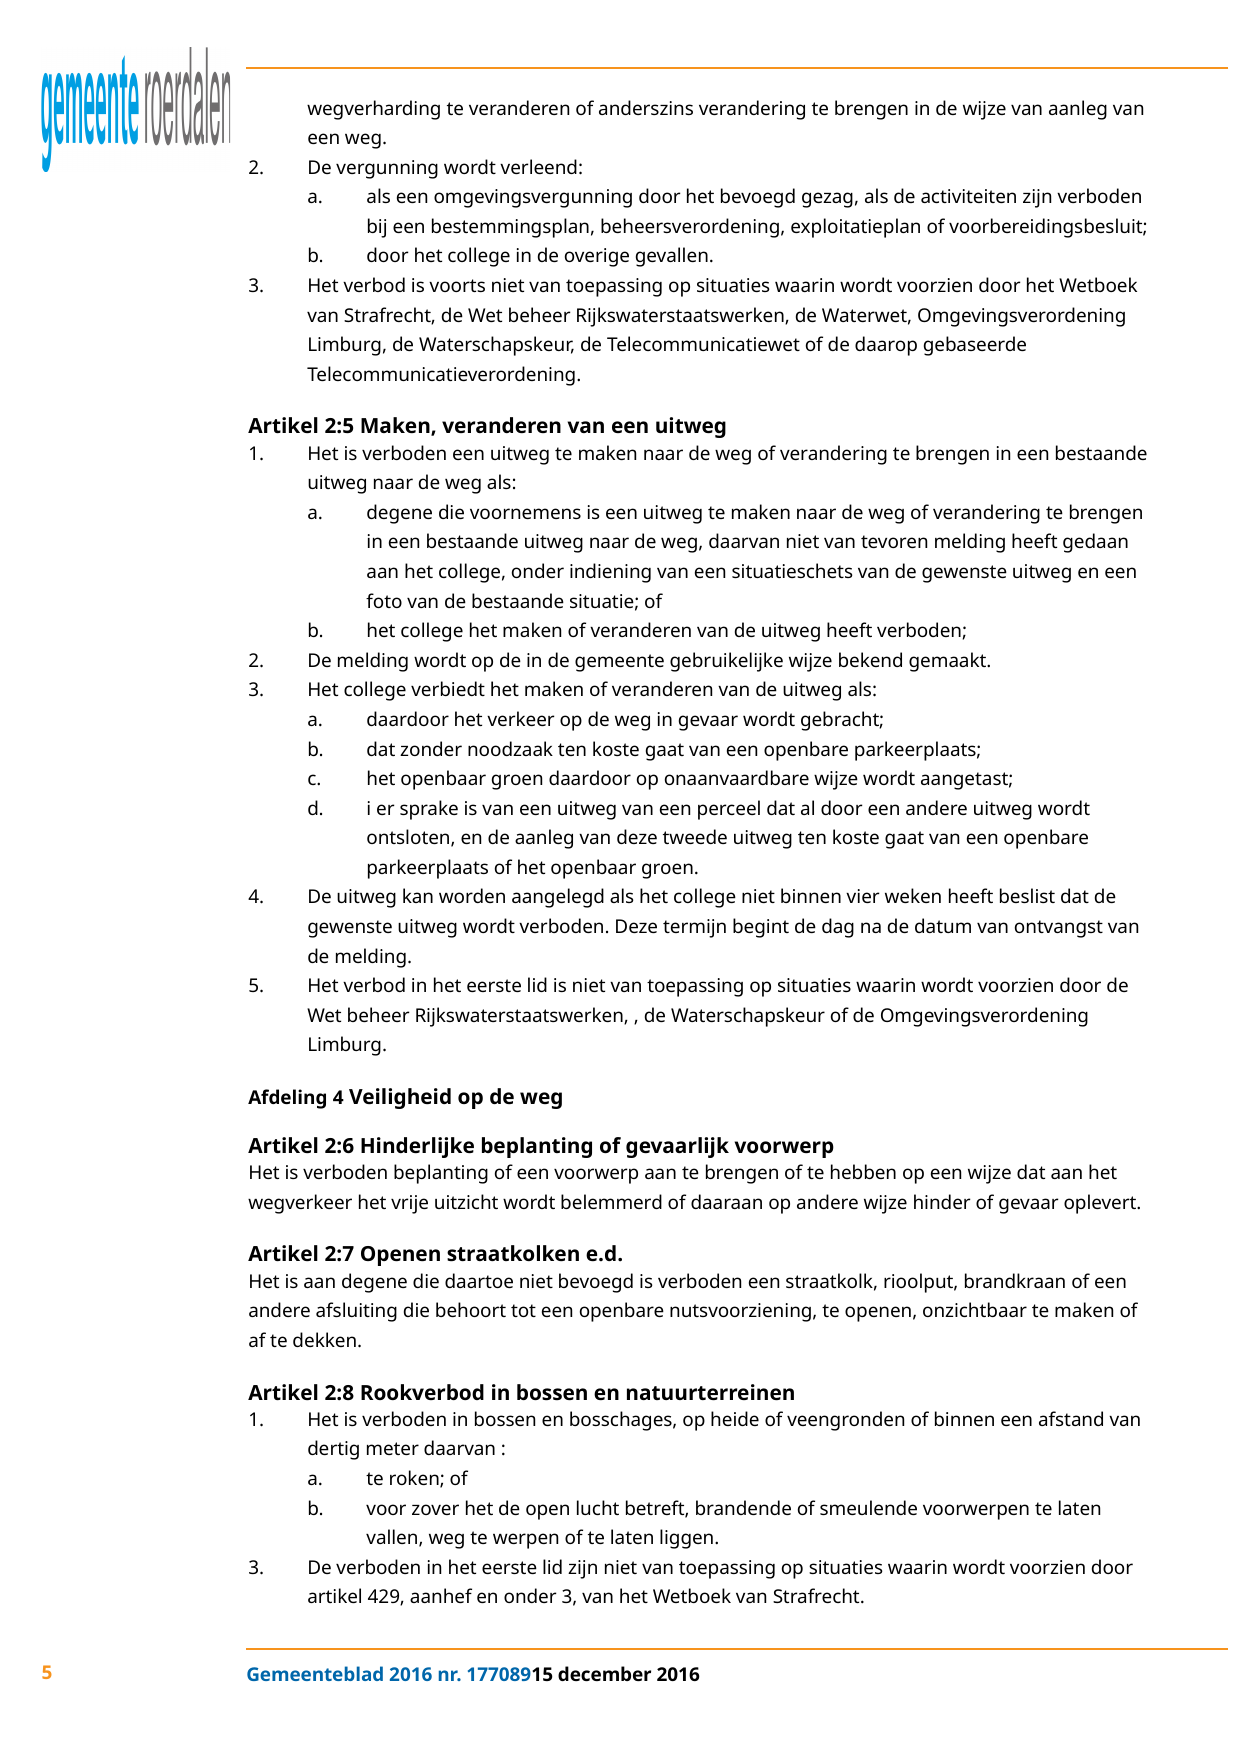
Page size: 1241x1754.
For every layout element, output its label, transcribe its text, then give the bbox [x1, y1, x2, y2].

list degene die voornemens is een uitweg te maken naar de weg of verandering te brengen in een bestaande uitweg naar de weg, daarvan niet van tevoren melding heeft gedaan aan het college, onder indiening van een situatieschets van de gewenste uitweg en een foto van de bestaande situatie; of [307, 499, 1152, 613]
text Het is aan degene die daartoe niet bevoegd is verboden een straatkolk, rioolput, brandkraan of een andere afsluiting die behoort tot een openbare nutsvoorziening, te openen, onzichtbaar te maken of af te dekken. [248, 1268, 1152, 1353]
list Het college verbiedt het maken of veranderen van de uitweg als: [248, 677, 1152, 702]
picture [41, 134, 48, 172]
picture [41, 47, 231, 172]
list het openbaar groen daardoor op onaanvaardbare wijze wordt aangetast; [307, 765, 1152, 791]
list i er sprake is van een uitweg van een perceel dat al door een andere uitweg wordt ontsloten, en de aanleg van deze tweede uitweg ten koste gaat van een openbare parkeerplaats of het openbaar groen. [307, 795, 1152, 880]
list te roken; of [307, 1465, 1152, 1491]
text Artikel 2:7 Openen straatkolken e.d. [248, 1239, 1152, 1268]
text Artikel 2:5 Maken, veranderen van een uitweg [248, 411, 1152, 440]
text Artikel 2:6 Hinderlijke beplanting of gevaarlijk voorwerp [248, 1131, 1152, 1159]
list Het verbod is voorts niet van toepassing op situaties waarin wordt voorzien door het Wetboek van Strafrecht, de Wet beheer Rijkswaterstaatswerken, de Waterwet, Omgevingsverordening Limburg, de Waterschapskeur, de Telecommunicatiewet of de daarop gebaseerde Telecommunicatieverordening. [248, 272, 1152, 387]
list daardoor het verkeer op de weg in gevaar wordt gebracht; [307, 706, 1152, 732]
list door het college in de overige gevallen. [307, 243, 1152, 268]
list De verboden in het eerste lid zijn niet van toepassing op situaties waarin wordt voorzien door artikel 429, aanhef en onder 3, van het Wetboek van Strafrecht. [248, 1554, 1152, 1609]
list De melding wordt op de in de gemeente gebruikelijke wijze bekend gemaakt. [248, 647, 1152, 673]
text Artikel 2:8 Rookverbod in bossen en natuurterreinen [248, 1378, 1152, 1406]
list het college het maken of veranderen van de uitweg heeft verboden; [307, 617, 1152, 643]
list Het is verboden een uitweg te maken naar de weg of verandering te brengen in een bestaande uitweg naar de weg als: [248, 440, 1152, 495]
text Het is verboden beplanting of een voorwerp aan te brengen of te hebben op een wijze dat aan het wegverkeer het vrije uitzicht wordt belemmerd of daaraan op andere wijze hinder of gevaar oplevert. [248, 1159, 1152, 1215]
list De vergunning wordt verleend: [248, 154, 1152, 180]
list wegverharding te veranderen of anderszins verandering te brengen in de wijze van aanleg van een weg. [248, 95, 1152, 150]
list Het verbod in het eerste lid is niet van toepassing op situaties waarin wordt voorzien door de Wet beheer Rijkswaterstaatswerken, , de Waterschapskeur of de Omgevingsverordening Limburg. [248, 972, 1152, 1057]
list als een omgevingsvergunning door het bevoegd gezag, als de activiteiten zijn verboden bij een bestemmingsplan, beheersverordening, exploitatieplan of voorbereidingsbesluit; [307, 183, 1152, 239]
list voor zover het de open lucht betreft, brandende of smeulende voorwerpen te laten vallen, weg te werpen of te laten liggen. [307, 1495, 1152, 1550]
list dat zonder noodzaak ten koste gaat van een openbare parkeerplaats; [307, 736, 1152, 761]
text Afdeling 4 Veiligheid op de weg [248, 1082, 1152, 1110]
list De uitweg kan worden aangelegd als het college niet binnen vier weken heeft beslist dat de gewenste uitweg wordt verboden. Deze termijn begint de dag na de datum van ontvangst van de melding. [248, 884, 1152, 968]
list Het is verboden in bossen en bosschages, op heide of veengronden of binnen een afstand van dertig meter daarvan : [248, 1406, 1152, 1461]
